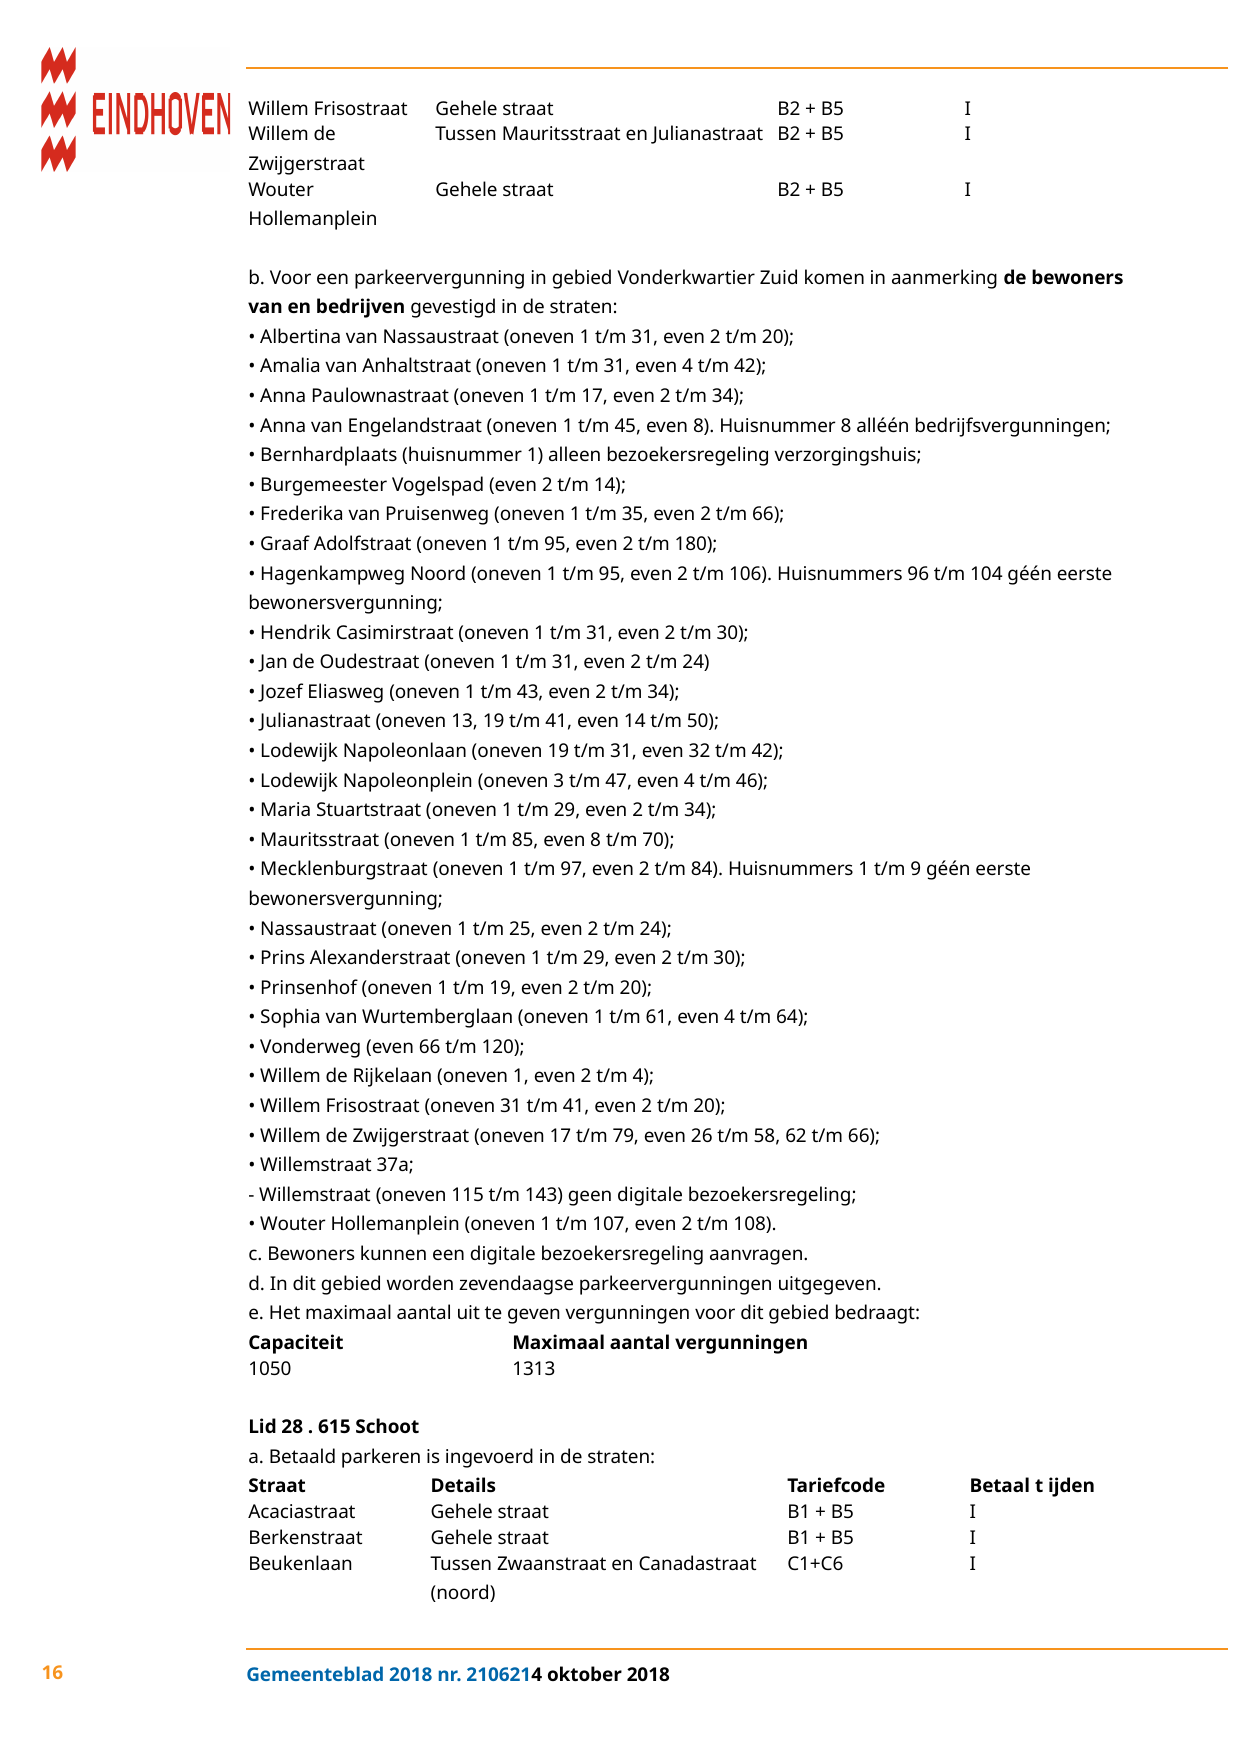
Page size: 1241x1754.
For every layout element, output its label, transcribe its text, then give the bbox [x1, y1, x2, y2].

table_header Betaal t ijden [969, 1473, 1152, 1498]
table_cell Tussen Mauritsstraat en Julianastraat [435, 121, 777, 176]
text • Burgemeester Vogelspad (even 2 t/m 14); [248, 471, 1152, 497]
text • Prinsenhof (oneven 1 t/m 19, even 2 t/m 20); [248, 974, 1152, 1000]
text • Hagenkampweg Noord (oneven 1 t/m 95, even 2 t/m 106). Huisnummers 96 t/m 104 géén eerste bewonersvergunning; [248, 560, 1152, 615]
picture [41, 47, 231, 172]
table_header Details [430, 1473, 787, 1498]
text • Albertina van Nassaustraat (oneven 1 t/m 31, even 2 t/m 20); [248, 323, 1152, 349]
table_cell Gehele straat [430, 1498, 787, 1524]
table_cell Gehele straat [435, 176, 777, 231]
table_cell B1 + B5 [787, 1524, 969, 1550]
text - Willemstraat (oneven 115 t/m 143) geen digitale bezoekersregeling; [248, 1181, 1152, 1207]
text • Mecklenburgstraat (oneven 1 t/m 97, even 2 t/m 84). Huisnummers 1 t/m 9 géén eerste bewonersvergunning; [248, 856, 1152, 911]
text • Julianastraat (oneven 13, 19 t/m 41, even 14 t/m 50); [248, 708, 1152, 733]
table_cell Acaciastraat [248, 1498, 430, 1524]
text • Anna Paulownastraat (oneven 1 t/m 17, even 2 t/m 34); [248, 382, 1152, 408]
table_cell I [969, 1498, 1152, 1524]
table_cell I [964, 121, 1152, 176]
text • Sophia van Wurtemberglaan (oneven 1 t/m 61, even 4 t/m 64); [248, 1003, 1152, 1029]
table_cell C1+C6 [787, 1550, 969, 1605]
text • Frederika van Pruisenweg (oneven 1 t/m 35, even 2 t/m 66); [248, 501, 1152, 526]
table_cell Berkenstraat [248, 1524, 430, 1550]
table_cell Wouter Hollemanplein [248, 176, 435, 231]
text b. Voor een parkeervergunning in gebied Vonderkwartier Zuid komen in aanmerking de bewoners van en bedrijven gevestigd in de straten: [248, 264, 1152, 319]
table_cell Beukenlaan [248, 1550, 430, 1605]
text • Bernhardplaats (huisnummer 1) alleen bezoekersregeling verzorgingshuis; [248, 441, 1152, 467]
table_cell Gehele straat [435, 95, 777, 121]
text • Vonderweg (even 66 t/m 120); [248, 1033, 1152, 1059]
text • Lodewijk Napoleonlaan (oneven 19 t/m 31, even 32 t/m 42); [248, 737, 1152, 763]
text • Anna van Engelandstraat (oneven 1 t/m 45, even 8). Huisnummer 8 alléén bedrijfsvergunningen; [248, 412, 1152, 438]
table_cell B2 + B5 [777, 176, 964, 231]
text • Willemstraat 37a; [248, 1151, 1152, 1177]
table_header Straat [248, 1473, 430, 1498]
text • Jan de Oudestraat (oneven 1 t/m 31, even 2 t/m 24) [248, 648, 1152, 674]
table_cell B2 + B5 [777, 95, 964, 121]
table_cell B1 + B5 [787, 1498, 969, 1524]
text • Prins Alexanderstraat (oneven 1 t/m 29, even 2 t/m 30); [248, 944, 1152, 970]
text d. In dit gebied worden zevendaagse parkeervergunningen uitgegeven. [248, 1270, 1152, 1296]
table_cell Willem Frisostraat [248, 95, 435, 121]
text e. Het maximaal aantal uit te geven vergunningen voor dit gebied bedraagt: [248, 1299, 1152, 1325]
text • Lodewijk Napoleonplein (oneven 3 t/m 47, even 4 t/m 46); [248, 767, 1152, 793]
text • Willem Frisostraat (oneven 31 t/m 41, even 2 t/m 20); [248, 1092, 1152, 1118]
table_cell I [964, 176, 1152, 231]
text • Jozef Eliasweg (oneven 1 t/m 43, even 2 t/m 34); [248, 678, 1152, 704]
table_cell Gehele straat [430, 1524, 787, 1550]
table_header Capaciteit [248, 1329, 512, 1355]
table_cell B2 + B5 [777, 121, 964, 176]
table_cell I [969, 1550, 1152, 1605]
text • Willem de Rijkelaan (oneven 1, even 2 t/m 4); [248, 1063, 1152, 1088]
text • Hendrik Casimirstraat (oneven 1 t/m 31, even 2 t/m 30); [248, 619, 1152, 645]
text • Wouter Hollemanplein (oneven 1 t/m 107, even 2 t/m 108). [248, 1211, 1152, 1236]
table_cell Willem de Zwijgerstraat [248, 121, 435, 176]
text • Willem de Zwijgerstraat (oneven 17 t/m 79, even 26 t/m 58, 62 t/m 66); [248, 1122, 1152, 1148]
table_cell I [969, 1524, 1152, 1550]
table_cell 1313 [512, 1355, 1152, 1381]
table_header Maximaal aantal vergunningen [512, 1329, 1152, 1355]
text Lid 28 . 615 Schoot [248, 1413, 1152, 1439]
text • Amalia van Anhaltstraat (oneven 1 t/m 31, even 4 t/m 42); [248, 353, 1152, 378]
text • Nassaustraat (oneven 1 t/m 25, even 2 t/m 24); [248, 915, 1152, 941]
text a. Betaald parkeren is ingevoerd in de straten: [248, 1443, 1152, 1469]
table_header Tariefcode [787, 1473, 969, 1498]
text • Graaf Adolfstraat (oneven 1 t/m 95, even 2 t/m 180); [248, 530, 1152, 556]
table_cell 1050 [248, 1355, 512, 1381]
text c. Bewoners kunnen een digitale bezoekersregeling aanvragen. [248, 1240, 1152, 1266]
table_cell I [964, 95, 1152, 121]
table_cell Tussen Zwaanstraat en Canadastraat (noord) [430, 1550, 787, 1605]
text • Mauritsstraat (oneven 1 t/m 85, even 8 t/m 70); [248, 826, 1152, 852]
text • Maria Stuartstraat (oneven 1 t/m 29, even 2 t/m 34); [248, 796, 1152, 822]
